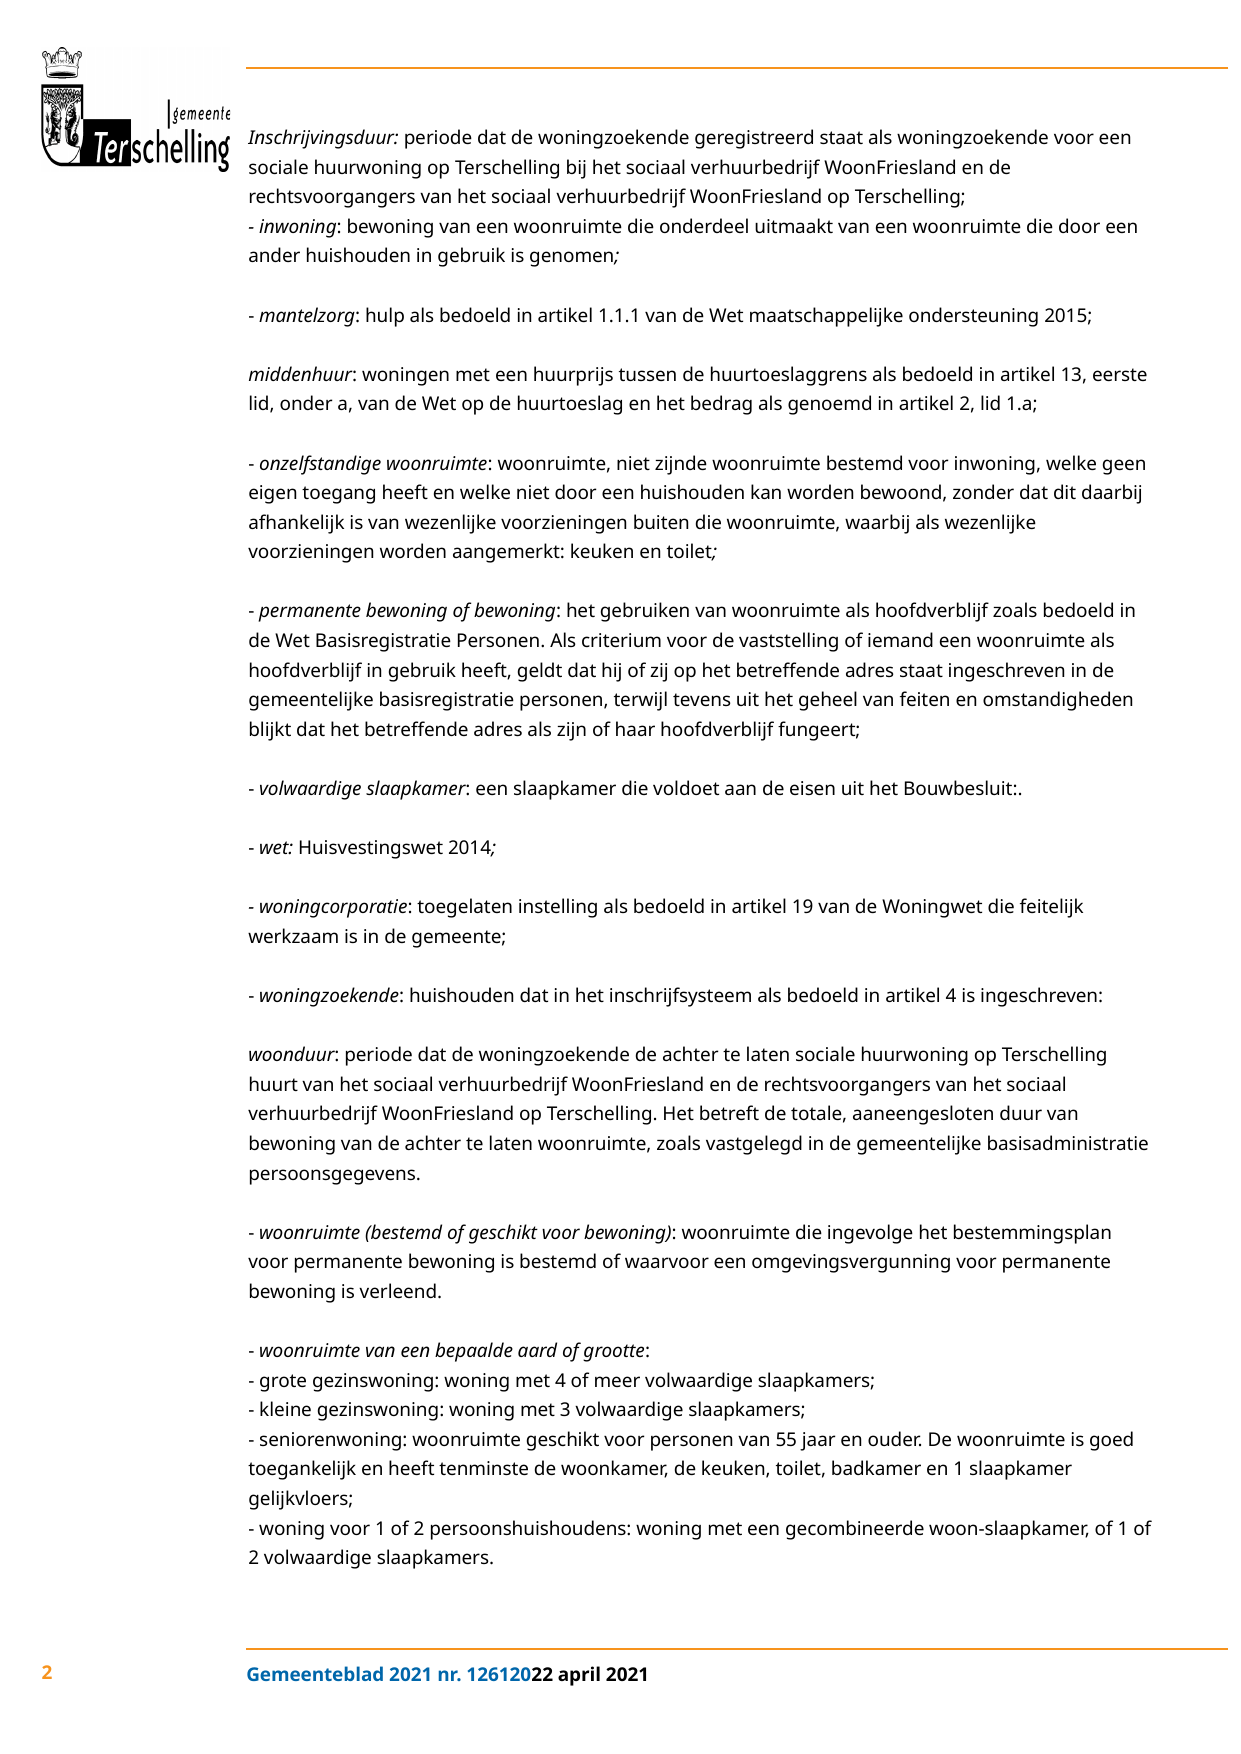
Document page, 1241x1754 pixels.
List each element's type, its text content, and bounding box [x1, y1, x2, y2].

text - mantelzorg: hulp als bedoeld in artikel 1.1.1 van de Wet maatschappelijke ondersteuning 2015; [248, 302, 1152, 328]
text - seniorenwoning: woonruimte geschikt voor personen van 55 jaar en ouder. De woonruimte is goed toegankelijk en heeft tenminste de woonkamer, de keuken, toilet, badkamer en 1 slaapkamer gelijkvloers; [248, 1426, 1152, 1511]
text Inschrijvingsduur: periode dat de woningzoekende geregistreerd staat als woningzoekende voor een sociale huurwoning op Terschelling bij het sociaal verhuurbedrijf WoonFriesland en de rechtsvoorgangers van het sociaal verhuurbedrijf WoonFriesland op Terschelling; [248, 124, 1152, 209]
text - woning voor 1 of 2 persoonshuishoudens: woning met een gecombineerde woon-slaapkamer, of 1 of 2 volwaardige slaapkamers. [248, 1515, 1152, 1570]
text - woningcorporatie: toegelaten instelling als bedoeld in artikel 19 van de Woningwet die feitelijk werkzaam is in de gemeente; [248, 893, 1152, 949]
text - woonruimte van een bepaalde aard of grootte: [248, 1337, 1152, 1363]
picture [41, 47, 231, 172]
text - kleine gezinswoning: woning met 3 volwaardige slaapkamers; [248, 1396, 1152, 1422]
text - permanente bewoning of bewoning: het gebruiken van woonruimte als hoofdverblijf zoals bedoeld in de Wet Basisregistratie Personen. Als criterium voor de vaststelling of iemand een woonruimte als hoofdverblijf in gebruik heeft, geldt dat hij of zij op het betreffende adres staat ingeschreven in de gemeentelijke basisregistratie personen, terwijl tevens uit het geheel van feiten en omstandigheden blijkt dat het betreffende adres als zijn of haar hoofdverblijf fungeert; [248, 598, 1152, 742]
text - wet: Huisvestingswet 2014; [248, 834, 1152, 860]
text - woonruimte (bestemd of geschikt voor bewoning): woonruimte die ingevolge het bestemmingsplan voor permanente bewoning is bestemd of waarvoor een omgevingsvergunning voor permanente bewoning is verleend. [248, 1219, 1152, 1304]
text - onzelfstandige woonruimte: woonruimte, niet zijnde woonruimte bestemd voor inwoning, welke geen eigen toegang heeft en welke niet door een huishouden kan worden bewoond, zonder dat dit daarbij afhankelijk is van wezenlijke voorzieningen buiten die woonruimte, waarbij als wezenlijke voorzieningen worden aangemerkt: keuken en toilet; [248, 450, 1152, 564]
text woonduur: periode dat de woningzoekende de achter te laten sociale huurwoning op Terschelling huurt van het sociaal verhuurbedrijf WoonFriesland en de rechtsvoorgangers van het sociaal verhuurbedrijf WoonFriesland op Terschelling. Het betreft de totale, aaneengesloten duur van bewoning van de achter te laten woonruimte, zoals vastgelegd in de gemeentelijke basisadministratie persoonsgegevens. [248, 1041, 1152, 1186]
text - woningzoekende: huishouden dat in het inschrijfsysteem als bedoeld in artikel 4 is ingeschreven: [248, 982, 1152, 1008]
text - grote gezinswoning: woning met 4 of meer volwaardige slaapkamers; [248, 1367, 1152, 1393]
text - inwoning: bewoning van een woonruimte die onderdeel uitmaakt van een woonruimte die door een ander huishouden in gebruik is genomen; [248, 213, 1152, 268]
text middenhuur: woningen met een huurprijs tussen de huurtoeslaggrens als bedoeld in artikel 13, eerste lid, onder a, van de Wet op de huurtoeslag en het bedrag als genoemd in artikel 2, lid 1.a; [248, 361, 1152, 416]
text - volwaardige slaapkamer: een slaapkamer die voldoet aan de eisen uit het Bouwbesluit:. [248, 775, 1152, 801]
